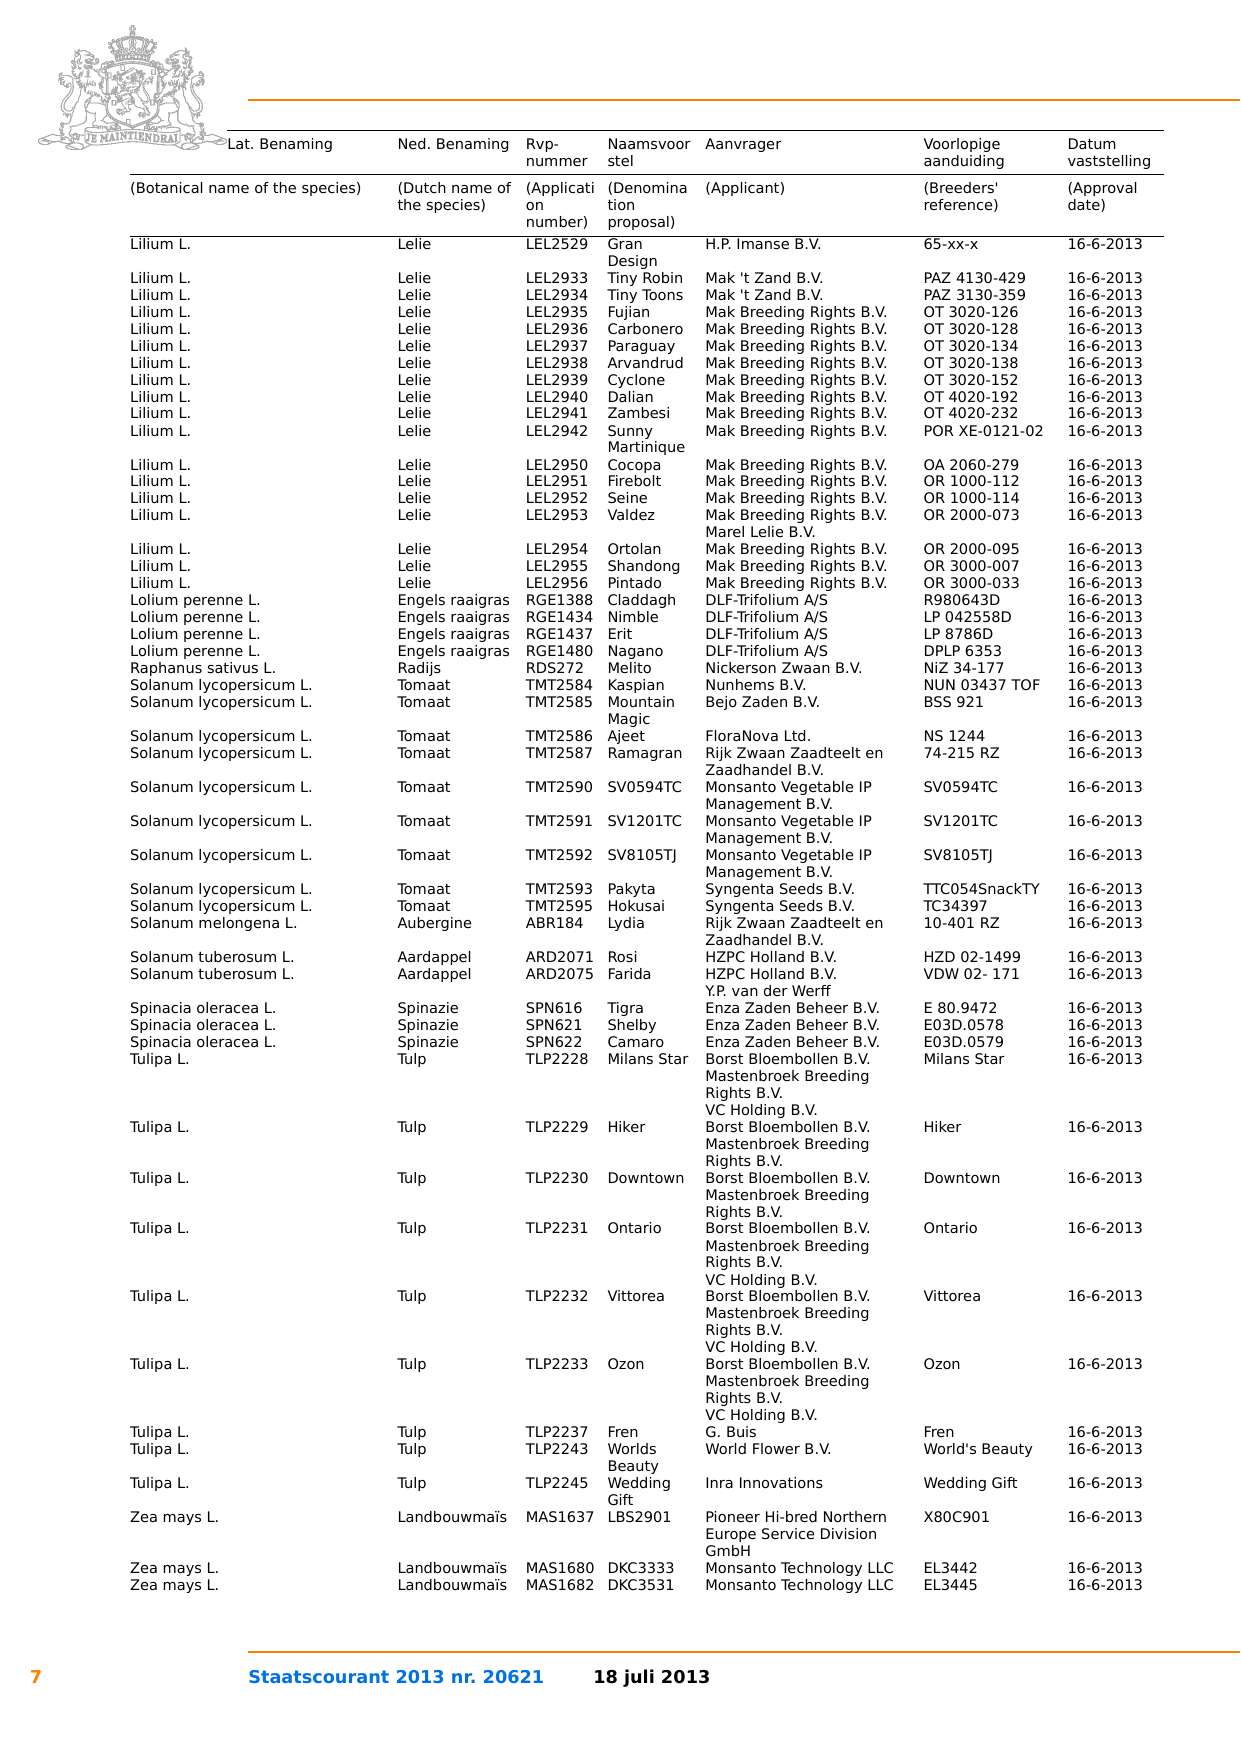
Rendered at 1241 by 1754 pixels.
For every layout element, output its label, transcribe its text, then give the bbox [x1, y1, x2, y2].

table_cell OT 3020-152 [918, 371, 1061, 388]
table_cell X80C901 [918, 1509, 1061, 1560]
table_cell TLP2232 [520, 1288, 601, 1305]
table_cell TMT2585 [520, 694, 601, 728]
table_cell Lilium L. [130, 507, 391, 524]
table_cell Tulipa L. [130, 1356, 391, 1373]
table_cell Solanum lycopersicum L. [130, 677, 391, 694]
table_cell Enza Zaden Beheer B.V. [699, 1000, 917, 1017]
table_cell Lilium L. [130, 405, 391, 422]
table_cell Tulp [391, 1356, 519, 1373]
table_cell Borst Bloembollen B.V. [699, 1119, 917, 1136]
table_cell Monsanto Vegetable IP Management B.V. [699, 813, 917, 847]
table_cell Ontario [601, 1220, 699, 1237]
table_cell Lilium L. [130, 237, 391, 269]
table_cell 10-401 RZ [918, 915, 1061, 949]
table_cell [918, 1068, 1061, 1102]
table_cell [520, 1238, 601, 1271]
table_cell E 80.9472 [918, 1000, 1061, 1017]
table_cell Mak Breeding Rights B.V. [699, 473, 917, 490]
table_cell Mastenbroek Breeding Rights B.V. [699, 1373, 917, 1407]
table_cell [918, 1271, 1061, 1288]
table_cell Tomaat [391, 677, 519, 694]
table_cell TLP2228 [520, 1051, 601, 1068]
table_cell LEL2934 [520, 287, 601, 303]
table_cell Mak Breeding Rights B.V. [699, 321, 917, 337]
table_cell Lilium L. [130, 270, 391, 287]
table_cell HZD 02-1499 [918, 949, 1061, 966]
table_cell TLP2237 [520, 1424, 601, 1441]
table_cell Tulipa L. [130, 1288, 391, 1305]
table_cell 16-6-2013 [1061, 507, 1163, 524]
table_cell Lilium L. [130, 456, 391, 473]
table_cell Erit [601, 626, 699, 643]
table_cell [391, 1407, 519, 1424]
table_cell World Flower B.V. [699, 1441, 917, 1475]
table_cell Mak Breeding Rights B.V. [699, 304, 917, 321]
table_cell SV0594TC [918, 779, 1061, 813]
table_cell Tomaat [391, 694, 519, 728]
table_cell [1061, 1407, 1163, 1424]
table_cell LEL2529 [520, 237, 601, 269]
table_cell [391, 1339, 519, 1356]
table_cell Engels raaigras [391, 592, 519, 609]
table_cell Aardappel [391, 966, 519, 983]
table_cell ARD2071 [520, 949, 601, 966]
table_cell 16-6-2013 [1061, 490, 1163, 507]
table_cell Inra Innovations [699, 1475, 917, 1509]
table_cell Engels raaigras [391, 609, 519, 626]
table_cell 16-6-2013 [1061, 558, 1163, 575]
table_cell TMT2587 [520, 745, 601, 779]
table_cell DLF-Trifolium A/S [699, 592, 917, 609]
table_cell 16-6-2013 [1061, 643, 1163, 660]
table_cell [130, 1305, 391, 1339]
table_cell LEL2941 [520, 405, 601, 422]
table_cell TC34397 [918, 898, 1061, 915]
table_cell 16-6-2013 [1061, 1475, 1163, 1509]
table_cell Solanum melongena L. [130, 915, 391, 949]
table_cell Enza Zaden Beheer B.V. [699, 1017, 917, 1034]
table_cell Ortolan [601, 541, 699, 558]
table_cell 16-6-2013 [1061, 1356, 1163, 1373]
table_cell Zambesi [601, 405, 699, 422]
table_cell [520, 1186, 601, 1220]
table_cell (Application number) [520, 175, 601, 236]
table_cell 16-6-2013 [1061, 660, 1163, 677]
table_cell 16-6-2013 [1061, 728, 1163, 745]
table_cell LEL2935 [520, 304, 601, 321]
table_cell [1061, 1305, 1163, 1339]
table_cell Lelie [391, 490, 519, 507]
table_cell Tomaat [391, 813, 519, 847]
table_cell VC Holding B.V. [699, 1407, 917, 1424]
table_cell Tomaat [391, 745, 519, 779]
table_cell Lelie [391, 287, 519, 303]
table_cell Solanum lycopersicum L. [130, 779, 391, 813]
table_cell Tulipa L. [130, 1424, 391, 1441]
table_cell SV1201TC [601, 813, 699, 847]
table_cell Tigra [601, 1000, 699, 1017]
table_cell [918, 1136, 1061, 1169]
table_cell Milans Star [918, 1051, 1061, 1068]
table_cell SV8105TJ [601, 847, 699, 881]
table_cell [391, 1373, 519, 1407]
table_cell LEL2937 [520, 338, 601, 354]
table_cell Lelie [391, 423, 519, 456]
table_cell [391, 1305, 519, 1339]
table_cell Solanum lycopersicum L. [130, 728, 391, 745]
table_cell [601, 1271, 699, 1288]
table_cell Spinacia oleracea L. [130, 1034, 391, 1051]
table_cell Ramagran [601, 745, 699, 779]
table_cell Radijs [391, 660, 519, 677]
table_cell LEL2953 [520, 507, 601, 524]
table_cell Lelie [391, 575, 519, 592]
table_cell Aardappel [391, 949, 519, 966]
table_header Aanvrager [699, 131, 917, 174]
table_cell Nunhems B.V. [699, 677, 917, 694]
table_cell LEL2950 [520, 456, 601, 473]
table_cell Tulipa L. [130, 1170, 391, 1186]
table_cell LP 8786D [918, 626, 1061, 643]
table_cell EL3442 [918, 1560, 1061, 1577]
table_cell TMT2591 [520, 813, 601, 847]
table_cell Lelie [391, 338, 519, 354]
table_cell Borst Bloembollen B.V. [699, 1356, 917, 1373]
table_cell [520, 1339, 601, 1356]
table_cell E03D.0579 [918, 1034, 1061, 1051]
table_cell Mak Breeding Rights B.V. [699, 355, 917, 371]
table_cell Mak Breeding Rights B.V. [699, 507, 917, 524]
table_cell TLP2229 [520, 1119, 601, 1136]
table_cell LEL2951 [520, 473, 601, 490]
table_cell [130, 1339, 391, 1356]
table_cell DLF-Trifolium A/S [699, 626, 917, 643]
table_cell Landbouwmaïs [391, 1577, 519, 1594]
table_cell Solanum lycopersicum L. [130, 898, 391, 915]
table_cell 74-215 RZ [918, 745, 1061, 779]
table_cell (Botanical name of the species) [130, 175, 391, 236]
table_cell Tomaat [391, 847, 519, 881]
table_cell Mastenbroek Breeding Rights B.V. [699, 1186, 917, 1220]
table_cell [391, 1238, 519, 1271]
table_cell Cocopa [601, 456, 699, 473]
table_cell Worlds Beauty [601, 1441, 699, 1475]
table_cell [601, 524, 699, 541]
table_cell Tulipa L. [130, 1119, 391, 1136]
table_cell 16-6-2013 [1061, 304, 1163, 321]
table_cell [1061, 1136, 1163, 1169]
table_cell Valdez [601, 507, 699, 524]
table_cell Monsanto Vegetable IP Management B.V. [699, 779, 917, 813]
table_cell Sunny Martinique [601, 423, 699, 456]
table_cell Tomaat [391, 728, 519, 745]
table_cell Tulp [391, 1051, 519, 1068]
table_cell [601, 1373, 699, 1407]
table_cell LEL2952 [520, 490, 601, 507]
table_cell Borst Bloembollen B.V. [699, 1288, 917, 1305]
table_cell Pioneer Hi-bred Northern Europe Service Division GmbH [699, 1509, 917, 1560]
table_cell Y.P. van der Werff [699, 983, 917, 1000]
table_cell Tulipa L. [130, 1441, 391, 1475]
table_cell [918, 1102, 1061, 1118]
table_cell Hiker [918, 1119, 1061, 1136]
table_cell LEL2938 [520, 355, 601, 371]
table_cell [520, 524, 601, 541]
table_cell Arvandrud [601, 355, 699, 371]
table_cell PAZ 4130-429 [918, 270, 1061, 287]
table_cell Enza Zaden Beheer B.V. [699, 1034, 917, 1051]
table_cell Mak Breeding Rights B.V. [699, 423, 917, 456]
table_cell Wedding Gift [601, 1475, 699, 1509]
table_cell [391, 1102, 519, 1118]
table_cell Bejo Zaden B.V. [699, 694, 917, 728]
table_cell Tomaat [391, 779, 519, 813]
table_cell RGE1437 [520, 626, 601, 643]
table_cell Aubergine [391, 915, 519, 949]
table_cell 16-6-2013 [1061, 677, 1163, 694]
table_cell Solanum tuberosum L. [130, 966, 391, 983]
table_cell NUN 03437 TOF [918, 677, 1061, 694]
table_cell [130, 1373, 391, 1407]
picture [38, 25, 227, 150]
table_cell Fujian [601, 304, 699, 321]
table_cell LEL2954 [520, 541, 601, 558]
table_cell Dalian [601, 389, 699, 405]
table_cell Tulp [391, 1170, 519, 1186]
table_cell OT 3020-134 [918, 338, 1061, 354]
table_cell [520, 1136, 601, 1169]
table_cell 16-6-2013 [1061, 1560, 1163, 1577]
table_cell [918, 983, 1061, 1000]
table_cell Hiker [601, 1119, 699, 1136]
table_cell LBS2901 [601, 1509, 699, 1560]
table_cell Lolium perenne L. [130, 592, 391, 609]
table_cell VC Holding B.V. [699, 1102, 917, 1118]
table_cell Monsanto Technology LLC [699, 1577, 917, 1594]
table_cell Monsanto Vegetable IP Management B.V. [699, 847, 917, 881]
table_cell [918, 1373, 1061, 1407]
table_cell OR 3000-007 [918, 558, 1061, 575]
table_cell Syngenta Seeds B.V. [699, 881, 917, 898]
table_cell [520, 1271, 601, 1288]
table_cell LEL2942 [520, 423, 601, 456]
table_cell Tulp [391, 1220, 519, 1237]
table_cell TLP2245 [520, 1475, 601, 1509]
table_cell Rijk Zwaan Zaadteelt en Zaadhandel B.V. [699, 915, 917, 949]
table_cell Seine [601, 490, 699, 507]
table_cell [391, 1271, 519, 1288]
table_cell [130, 1407, 391, 1424]
table_cell 16-6-2013 [1061, 338, 1163, 354]
table_cell 16-6-2013 [1061, 355, 1163, 371]
table_cell Solanum lycopersicum L. [130, 881, 391, 898]
table_cell Downtown [601, 1170, 699, 1186]
table_cell TTC054SnackTY [918, 881, 1061, 898]
table_cell (Denomination proposal) [601, 175, 699, 236]
table_cell Lelie [391, 389, 519, 405]
table_cell Mak Breeding Rights B.V. [699, 405, 917, 422]
table_cell 16-6-2013 [1061, 813, 1163, 847]
table_cell LEL2955 [520, 558, 601, 575]
table_cell [130, 524, 391, 541]
table_cell Borst Bloembollen B.V. [699, 1170, 917, 1186]
table_cell Monsanto Technology LLC [699, 1560, 917, 1577]
table_cell Rosi [601, 949, 699, 966]
table_cell OR 3000-033 [918, 575, 1061, 592]
table_cell [601, 983, 699, 1000]
table_cell VC Holding B.V. [699, 1271, 917, 1288]
table_cell 16-6-2013 [1061, 915, 1163, 949]
table_cell Mastenbroek Breeding Rights B.V. [699, 1238, 917, 1271]
table_cell [1061, 524, 1163, 541]
table_cell Ozon [918, 1356, 1061, 1373]
table_cell Tiny Robin [601, 270, 699, 287]
table_cell [520, 1068, 601, 1102]
table_cell SPN621 [520, 1017, 601, 1034]
table_cell (Breeders' reference) [918, 175, 1061, 236]
table_cell Lelie [391, 507, 519, 524]
table_cell Rijk Zwaan Zaadteelt en Zaadhandel B.V. [699, 745, 917, 779]
table_cell Nagano [601, 643, 699, 660]
table_cell 16-6-2013 [1061, 389, 1163, 405]
table_cell 16-6-2013 [1061, 473, 1163, 490]
table_cell Spinazie [391, 1017, 519, 1034]
table_header Lat. Benaming [130, 131, 391, 174]
table_cell LP 042558D [918, 609, 1061, 626]
table_cell Lilium L. [130, 558, 391, 575]
table_cell LEL2933 [520, 270, 601, 287]
table_cell Lelie [391, 321, 519, 337]
table_cell 16-6-2013 [1061, 270, 1163, 287]
table_cell Mak 't Zand B.V. [699, 287, 917, 303]
table_cell ARD2075 [520, 966, 601, 983]
table_cell Lelie [391, 456, 519, 473]
table_cell NS 1244 [918, 728, 1061, 745]
table_cell Lydia [601, 915, 699, 949]
table_cell [130, 1136, 391, 1169]
table_cell 16-6-2013 [1061, 881, 1163, 898]
table_cell Solanum lycopersicum L. [130, 813, 391, 847]
table_cell 16-6-2013 [1061, 1000, 1163, 1017]
table_cell Cyclone [601, 371, 699, 388]
table_cell SPN616 [520, 1000, 601, 1017]
table_cell Tulipa L. [130, 1220, 391, 1237]
table_cell Tulp [391, 1424, 519, 1441]
table_cell Lelie [391, 270, 519, 287]
table_cell 16-6-2013 [1061, 1577, 1163, 1594]
table_cell Shandong [601, 558, 699, 575]
table_cell [130, 1271, 391, 1288]
table_cell Zea mays L. [130, 1509, 391, 1560]
table_cell Tomaat [391, 898, 519, 915]
table_cell Lelie [391, 304, 519, 321]
table_cell 16-6-2013 [1061, 847, 1163, 881]
table_cell BSS 921 [918, 694, 1061, 728]
table_cell OT 4020-232 [918, 405, 1061, 422]
table_cell FloraNova Ltd. [699, 728, 917, 745]
table_cell Wedding Gift [918, 1475, 1061, 1509]
table_cell SPN622 [520, 1034, 601, 1051]
table_cell [1061, 1339, 1163, 1356]
table_cell Lolium perenne L. [130, 609, 391, 626]
table_cell [130, 1102, 391, 1118]
table_cell Mastenbroek Breeding Rights B.V. [699, 1305, 917, 1339]
table_cell Spinazie [391, 1034, 519, 1051]
table_cell Mak Breeding Rights B.V. [699, 371, 917, 388]
table_cell Lilium L. [130, 389, 391, 405]
table_cell H.P. Imanse B.V. [699, 237, 917, 269]
table_cell 16-6-2013 [1061, 1288, 1163, 1305]
table_cell 16-6-2013 [1061, 592, 1163, 609]
table_cell TMT2593 [520, 881, 601, 898]
table_cell World's Beauty [918, 1441, 1061, 1475]
table_cell Spinacia oleracea L. [130, 1000, 391, 1017]
table_header Rvp-nummer [520, 131, 601, 174]
table_cell (Dutch name of the species) [391, 175, 519, 236]
table_cell [130, 1186, 391, 1220]
table_cell [520, 1407, 601, 1424]
table_cell Tomaat [391, 881, 519, 898]
table_cell Lilium L. [130, 321, 391, 337]
table_cell Solanum lycopersicum L. [130, 694, 391, 728]
table_cell Lilium L. [130, 473, 391, 490]
table_cell [1061, 983, 1163, 1000]
table_cell [520, 983, 601, 1000]
table_cell Ontario [918, 1220, 1061, 1237]
table_cell 16-6-2013 [1061, 371, 1163, 388]
table_cell [520, 1305, 601, 1339]
table_cell 16-6-2013 [1061, 1220, 1163, 1237]
table_cell TMT2586 [520, 728, 601, 745]
table_cell 16-6-2013 [1061, 321, 1163, 337]
table_cell HZPC Holland B.V. [699, 949, 917, 966]
table_cell 16-6-2013 [1061, 541, 1163, 558]
table_cell Tulipa L. [130, 1475, 391, 1509]
table_cell Lelie [391, 473, 519, 490]
table_cell TMT2584 [520, 677, 601, 694]
table_cell 16-6-2013 [1061, 287, 1163, 303]
table_cell [1061, 1102, 1163, 1118]
table_cell 16-6-2013 [1061, 898, 1163, 915]
table_cell Nimble [601, 609, 699, 626]
table_cell (Applicant) [699, 175, 917, 236]
table_cell Tulipa L. [130, 1051, 391, 1068]
table_cell Paraguay [601, 338, 699, 354]
table_cell Mak Breeding Rights B.V. [699, 389, 917, 405]
table_cell RGE1434 [520, 609, 601, 626]
table_cell Nickerson Zwaan B.V. [699, 660, 917, 677]
table_cell OA 2060-279 [918, 456, 1061, 473]
table_cell LEL2936 [520, 321, 601, 337]
table_cell 16-6-2013 [1061, 575, 1163, 592]
table_cell Lelie [391, 371, 519, 388]
table_cell TLP2231 [520, 1220, 601, 1237]
table_cell Lolium perenne L. [130, 626, 391, 643]
table_cell ABR184 [520, 915, 601, 949]
table_header Ned. Benaming [391, 131, 519, 174]
table_cell Fren [918, 1424, 1061, 1441]
table_cell Lilium L. [130, 338, 391, 354]
table_cell Lelie [391, 558, 519, 575]
table_cell Solanum tuberosum L. [130, 949, 391, 966]
table_cell OR 2000-095 [918, 541, 1061, 558]
table_cell Mak Breeding Rights B.V. [699, 558, 917, 575]
table_cell Lilium L. [130, 423, 391, 456]
table_cell LEL2956 [520, 575, 601, 592]
table_cell Farida [601, 966, 699, 983]
table_cell Tiny Toons [601, 287, 699, 303]
table_cell Spinazie [391, 1000, 519, 1017]
table_cell TLP2233 [520, 1356, 601, 1373]
table_cell TLP2243 [520, 1441, 601, 1475]
table_cell Solanum lycopersicum L. [130, 745, 391, 779]
table_cell Ajeet [601, 728, 699, 745]
table_cell Vittorea [601, 1288, 699, 1305]
table_cell Mak Breeding Rights B.V. [699, 456, 917, 473]
table_cell 16-6-2013 [1061, 694, 1163, 728]
table_cell OR 1000-112 [918, 473, 1061, 490]
table_cell Lilium L. [130, 575, 391, 592]
table_cell Engels raaigras [391, 643, 519, 660]
table_cell [130, 1238, 391, 1271]
table_cell 16-6-2013 [1061, 1051, 1163, 1068]
table_cell Lilium L. [130, 304, 391, 321]
table_cell Carbonero [601, 321, 699, 337]
table_cell [918, 1238, 1061, 1271]
table_cell Syngenta Seeds B.V. [699, 898, 917, 915]
table_cell 16-6-2013 [1061, 609, 1163, 626]
table_cell DLF-Trifolium A/S [699, 643, 917, 660]
table_cell Mountain Magic [601, 694, 699, 728]
table_cell OR 2000-073 [918, 507, 1061, 524]
table_cell [520, 1102, 601, 1118]
table_cell [918, 524, 1061, 541]
table_cell TMT2592 [520, 847, 601, 881]
table_cell [918, 1305, 1061, 1339]
table_cell 16-6-2013 [1061, 949, 1163, 966]
table_cell MAS1682 [520, 1577, 601, 1594]
table_cell NiZ 34-177 [918, 660, 1061, 677]
table_cell [1061, 1271, 1163, 1288]
table_cell PAZ 3130-359 [918, 287, 1061, 303]
table_cell [918, 1339, 1061, 1356]
table_cell OT 3020-138 [918, 355, 1061, 371]
table_cell LEL2940 [520, 389, 601, 405]
table_cell [391, 983, 519, 1000]
table_cell DKC3531 [601, 1577, 699, 1594]
table_cell Tulp [391, 1475, 519, 1509]
table_cell [601, 1238, 699, 1271]
table_cell Firebolt [601, 473, 699, 490]
table_cell EL3445 [918, 1577, 1061, 1594]
table_cell Lelie [391, 405, 519, 422]
table_cell Lelie [391, 541, 519, 558]
table_cell 16-6-2013 [1061, 1034, 1163, 1051]
table_cell 16-6-2013 [1061, 966, 1163, 983]
table_cell RGE1480 [520, 643, 601, 660]
table_cell [601, 1305, 699, 1339]
table_cell Hokusai [601, 898, 699, 915]
table_cell [601, 1068, 699, 1102]
table_cell 16-6-2013 [1061, 237, 1163, 269]
table_cell [130, 983, 391, 1000]
table_cell Zea mays L. [130, 1560, 391, 1577]
table_cell Borst Bloembollen B.V. [699, 1051, 917, 1068]
table_cell [601, 1407, 699, 1424]
table_cell RDS272 [520, 660, 601, 677]
table_cell Tulp [391, 1441, 519, 1475]
table_cell [1061, 1186, 1163, 1220]
table_cell 65-xx-x [918, 237, 1061, 269]
table_cell [391, 1186, 519, 1220]
table_cell [391, 1068, 519, 1102]
table_cell Mak Breeding Rights B.V. [699, 490, 917, 507]
table_cell Marel Lelie B.V. [699, 524, 917, 541]
table_cell VC Holding B.V. [699, 1339, 917, 1356]
table_cell [1061, 1238, 1163, 1271]
table_cell Claddagh [601, 592, 699, 609]
table_cell DPLP 6353 [918, 643, 1061, 660]
table_cell (Approval date) [1061, 175, 1163, 236]
table_cell 16-6-2013 [1061, 626, 1163, 643]
table_cell RGE1388 [520, 592, 601, 609]
table_cell MAS1637 [520, 1509, 601, 1560]
table_cell Landbouwmaïs [391, 1560, 519, 1577]
table_cell OT 4020-192 [918, 389, 1061, 405]
table_cell [391, 1136, 519, 1169]
table_cell 16-6-2013 [1061, 1170, 1163, 1186]
table_cell OR 1000-114 [918, 490, 1061, 507]
table_cell Mak 't Zand B.V. [699, 270, 917, 287]
table_cell MAS1680 [520, 1560, 601, 1577]
table_cell Downtown [918, 1170, 1061, 1186]
table_cell HZPC Holland B.V. [699, 966, 917, 983]
table_cell Vittorea [918, 1288, 1061, 1305]
table_header Datum vaststelling [1061, 131, 1163, 174]
table_cell SV8105TJ [918, 847, 1061, 881]
table_cell [601, 1186, 699, 1220]
table_cell POR XE-0121-02 [918, 423, 1061, 456]
table_cell Kaspian [601, 677, 699, 694]
table_cell Mak Breeding Rights B.V. [699, 575, 917, 592]
table_cell Solanum lycopersicum L. [130, 847, 391, 881]
table_cell Zea mays L. [130, 1577, 391, 1594]
table_cell Lelie [391, 355, 519, 371]
table_cell Lilium L. [130, 371, 391, 388]
table_cell Lilium L. [130, 287, 391, 303]
table_cell Camaro [601, 1034, 699, 1051]
table_cell TMT2590 [520, 779, 601, 813]
table_cell [601, 1136, 699, 1169]
table_cell [130, 1068, 391, 1102]
table_cell Lilium L. [130, 355, 391, 371]
table_cell R980643D [918, 592, 1061, 609]
table_cell 16-6-2013 [1061, 1424, 1163, 1441]
table_cell DLF-Trifolium A/S [699, 609, 917, 626]
table_cell G. Buis [699, 1424, 917, 1441]
table_cell Mak Breeding Rights B.V. [699, 541, 917, 558]
table_cell Mastenbroek Breeding Rights B.V. [699, 1068, 917, 1102]
table_cell Lilium L. [130, 490, 391, 507]
table_cell 16-6-2013 [1061, 745, 1163, 779]
table_cell 16-6-2013 [1061, 456, 1163, 473]
table_header Naamsvoorstel [601, 131, 699, 174]
table_cell TLP2230 [520, 1170, 601, 1186]
table_cell Tulp [391, 1119, 519, 1136]
table_cell Tulp [391, 1288, 519, 1305]
table_cell Gran Design [601, 237, 699, 269]
table_cell 16-6-2013 [1061, 423, 1163, 456]
table_cell Shelby [601, 1017, 699, 1034]
table_cell Lolium perenne L. [130, 643, 391, 660]
table_cell LEL2939 [520, 371, 601, 388]
table_cell [918, 1186, 1061, 1220]
table_cell DKC3333 [601, 1560, 699, 1577]
table_cell Lilium L. [130, 541, 391, 558]
table_cell 16-6-2013 [1061, 1509, 1163, 1560]
table_cell 16-6-2013 [1061, 1119, 1163, 1136]
table_cell TMT2595 [520, 898, 601, 915]
table_cell Spinacia oleracea L. [130, 1017, 391, 1034]
table_cell 16-6-2013 [1061, 1441, 1163, 1475]
table_cell Borst Bloembollen B.V. [699, 1220, 917, 1237]
table_cell Pintado [601, 575, 699, 592]
table_cell Ozon [601, 1356, 699, 1373]
table_cell [391, 524, 519, 541]
table_cell Melito [601, 660, 699, 677]
table_cell Mastenbroek Breeding Rights B.V. [699, 1136, 917, 1169]
table_cell OT 3020-126 [918, 304, 1061, 321]
table_cell Milans Star [601, 1051, 699, 1068]
table_cell OT 3020-128 [918, 321, 1061, 337]
table_cell VDW 02- 171 [918, 966, 1061, 983]
table_cell E03D.0578 [918, 1017, 1061, 1034]
table_cell Lelie [391, 237, 519, 269]
table_cell Engels raaigras [391, 626, 519, 643]
table_cell Mak Breeding Rights B.V. [699, 338, 917, 354]
table_cell Landbouwmaïs [391, 1509, 519, 1560]
table_cell [918, 1407, 1061, 1424]
table_cell 16-6-2013 [1061, 1017, 1163, 1034]
table_cell 16-6-2013 [1061, 405, 1163, 422]
table_cell 16-6-2013 [1061, 779, 1163, 813]
table_cell Pakyta [601, 881, 699, 898]
table_cell [520, 1373, 601, 1407]
table_header Voorlopige aanduiding [918, 131, 1061, 174]
table_cell [1061, 1373, 1163, 1407]
table_cell [1061, 1068, 1163, 1102]
table_cell [601, 1102, 699, 1118]
table_cell SV0594TC [601, 779, 699, 813]
table_cell [601, 1339, 699, 1356]
table_cell SV1201TC [918, 813, 1061, 847]
table_cell Raphanus sativus L. [130, 660, 391, 677]
table_cell Fren [601, 1424, 699, 1441]
